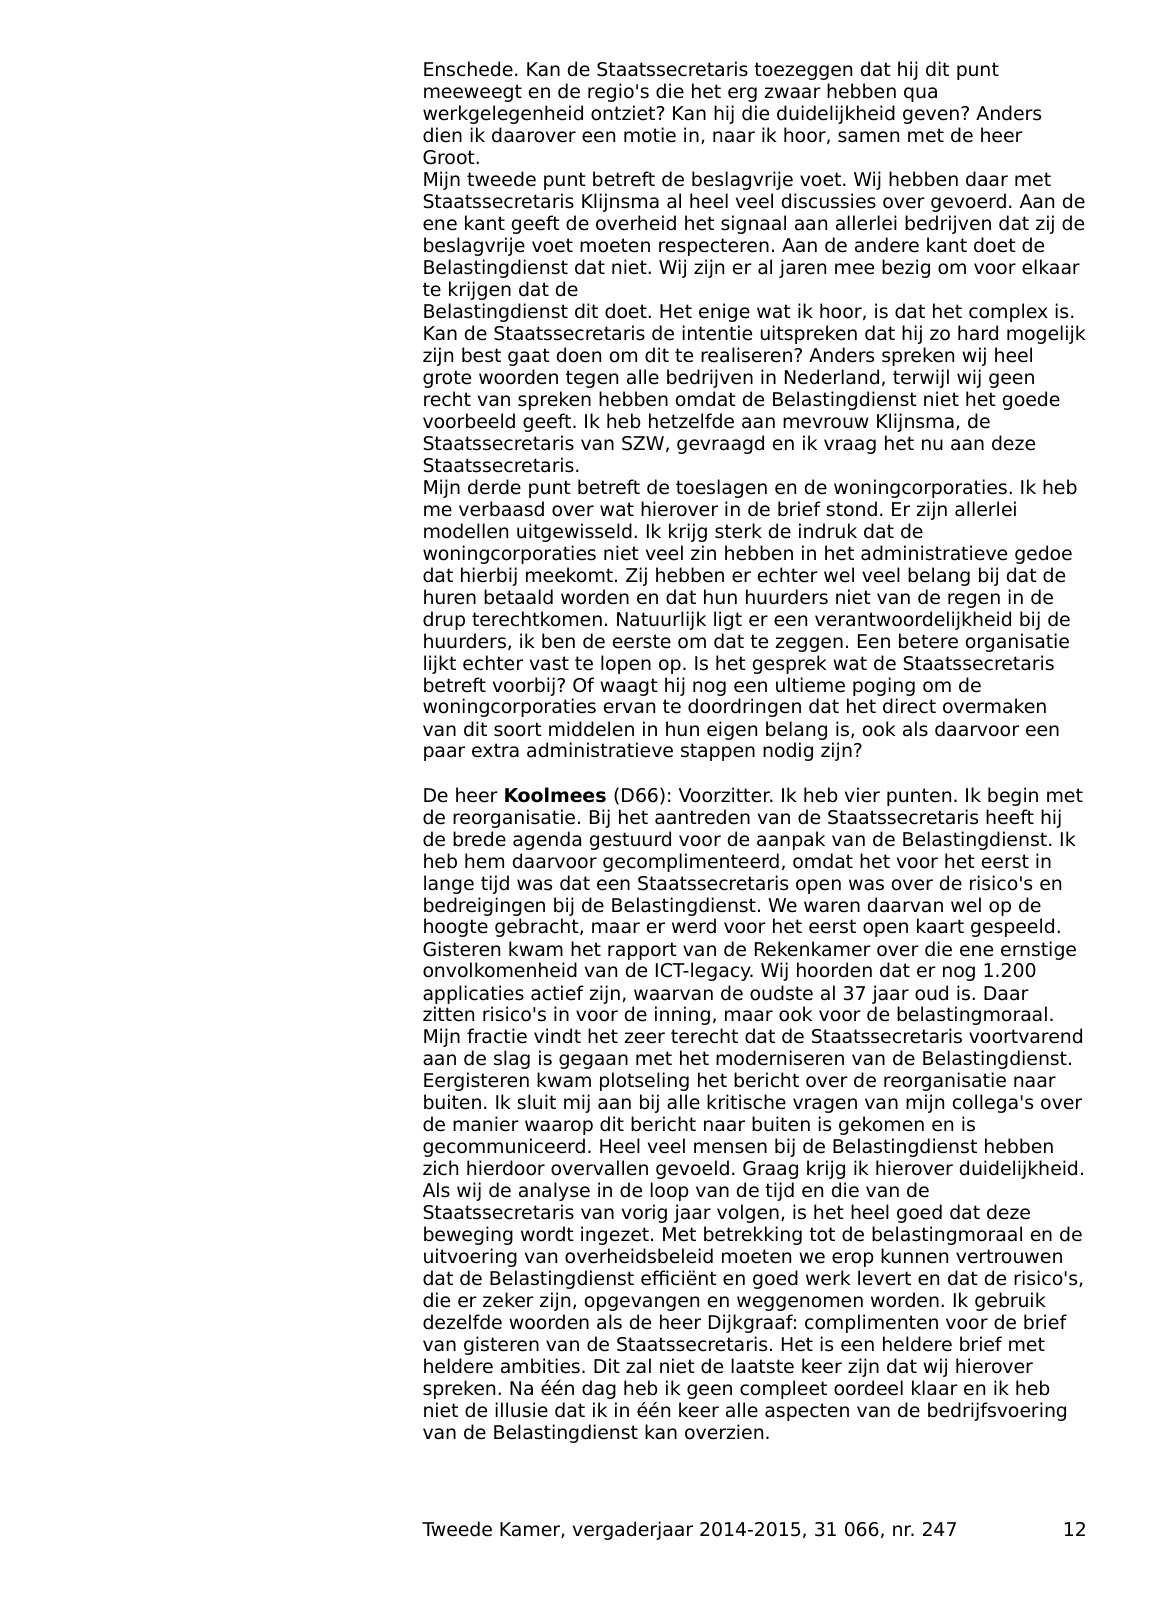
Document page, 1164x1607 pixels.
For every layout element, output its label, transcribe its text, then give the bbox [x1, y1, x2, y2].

text Mijn tweede punt betreft de beslagvrije voet. Wij hebben daar met Staatssecretaris Klijnsma al heel veel discussies over gevoerd. Aan de ene kant geeft de overheid het signaal aan allerlei bedrijven dat zij de beslagvrije voet moeten respecteren. Aan de andere kant doet de Belastingdienst dat niet. Wij zijn er al jaren mee bezig om voor elkaar te krijgen dat de [422, 169, 1087, 301]
text Mijn derde punt betreft de toeslagen en de woningcorporaties. Ik heb me verbaasd over wat hierover in de brief stond. Er zijn allerlei modellen uitgewisseld. Ik krijg sterk de indruk dat de woningcorporaties niet veel zin hebben in het administratieve gedoe dat hierbij meekomt. Zij hebben er echter wel veel belang bij dat de huren betaald worden en dat hun huurders niet van de regen in de drup terechtkomen. Natuurlijk ligt er een verantwoordelijkheid bij de huurders, ik ben de eerste om dat te zeggen. Een betere organisatie lijkt echter vast te lopen op. Is het gesprek wat de Staatssecretaris betreft voorbij? Of waagt hij nog een ultieme poging om de woningcorporaties ervan te doordringen dat het direct overmaken van dit soort middelen in hun eigen belang is, ook als daarvoor een paar extra administratieve stappen nodig zijn? [422, 477, 1087, 762]
text Enschede. Kan de Staatssecretaris toezeggen dat hij dit punt meeweegt en de regio's die het erg zwaar hebben qua werkgelegenheid ontziet? Kan hij die duidelijkheid geven? Anders dien ik daarover een motie in, naar ik hoor, samen met de heer Groot. [422, 59, 1087, 169]
text Eergisteren kwam plotseling het bericht over de reorganisatie naar buiten. Ik sluit mij aan bij alle kritische vragen van mijn collega's over de manier waarop dit bericht naar buiten is gekomen en is gecommuniceerd. Heel veel mensen bij de Belastingdienst hebben zich hierdoor overvallen gevoeld. Graag krijg ik hierover duidelijkheid. Als wij de analyse in de loop van de tijd en die van de Staatssecretaris van vorig jaar volgen, is het heel goed dat deze beweging wordt ingezet. Met betrekking tot de belastingmoraal en de uitvoering van overheidsbeleid moeten we erop kunnen vertrouwen dat de Belastingdienst efficiënt en goed werk levert en dat de risico's, die er zeker zijn, opgevangen en weggenomen worden. Ik gebruik dezelfde woorden als de heer Dijkgraaf: complimenten voor de brief van gisteren van de Staatssecretaris. Het is een heldere brief met heldere ambities. Dit zal niet de laatste keer zijn dat wij hierover spreken. Na één dag heb ik geen compleet oordeel klaar en ik heb niet de illusie dat ik in één keer alle aspecten van de bedrijfsvoering van de Belastingdienst kan overzien. [422, 1070, 1087, 1444]
text Belastingdienst dit doet. Het enige wat ik hoor, is dat het complex is. Kan de Staatssecretaris de intentie uitspreken dat hij zo hard mogelijk zijn best gaat doen om dit te realiseren? Anders spreken wij heel grote woorden tegen alle bedrijven in Nederland, terwijl wij geen recht van spreken hebben omdat de Belastingdienst niet het goede voorbeeld geeft. Ik heb hetzelfde aan mevrouw Klijnsma, de Staatssecretaris van SZW, gevraagd en ik vraag het nu aan deze Staatssecretaris. [422, 301, 1087, 477]
text De heer Koolmees (D66): Voorzitter. Ik heb vier punten. Ik begin met de reorganisatie. Bij het aantreden van de Staatssecretaris heeft hij de brede agenda gestuurd voor de aanpak van de Belastingdienst. Ik heb hem daarvoor gecomplimenteerd, omdat het voor het eerst in lange tijd was dat een Staatssecretaris open was over de risico's en bedreigingen bij de Belastingdienst. We waren daarvan wel op de hoogte gebracht, maar er werd voor het eerst open kaart gespeeld. Gisteren kwam het rapport van de Rekenkamer over die ene ernstige onvolkomenheid van de ICT-legacy. Wij hoorden dat er nog 1.200 applicaties actief zijn, waarvan de oudste al 37 jaar oud is. Daar zitten risico's in voor de inning, maar ook voor de belastingmoraal. Mijn fractie vindt het zeer terecht dat de Staatssecretaris voortvarend aan de slag is gegaan met het moderniseren van de Belastingdienst. [422, 784, 1087, 1070]
